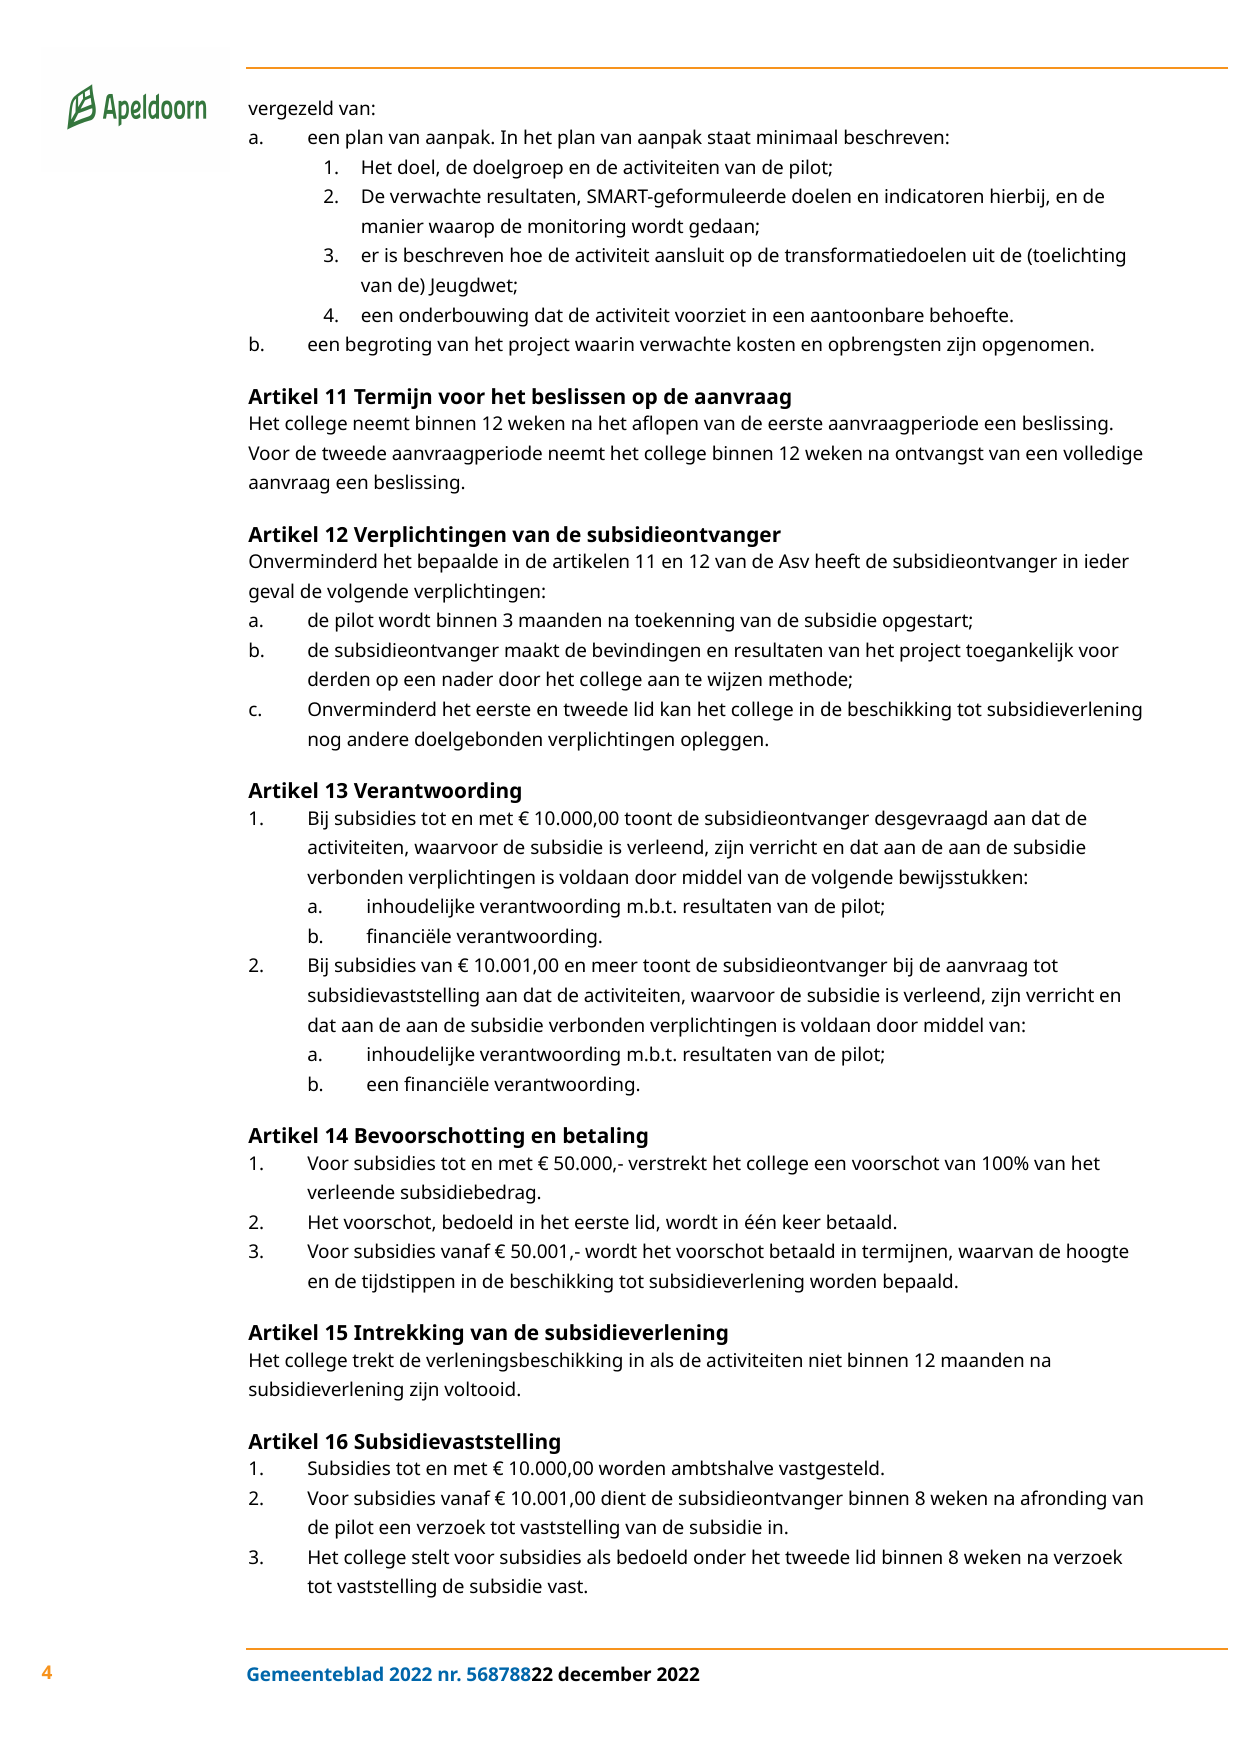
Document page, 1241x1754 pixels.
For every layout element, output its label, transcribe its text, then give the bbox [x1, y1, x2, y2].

list Bij subsidies van € 10.001,00 en meer toont de subsidieontvanger bij de aanvraag tot subsidievaststelling aan dat de activiteiten, waarvoor de subsidie is verleend, zijn verricht en dat aan de aan de subsidie verbonden verplichtingen is voldaan door middel van: [248, 953, 1152, 1037]
text Artikel 13 Verantwoording [248, 776, 1152, 805]
list Bij subsidies tot en met € 10.000,00 toont de subsidieontvanger desgevraagd aan dat de activiteiten, waarvoor de subsidie is verleend, zijn verricht en dat aan de aan de subsidie verbonden verplichtingen is voldaan door middel van de volgende bewijsstukken: [248, 805, 1152, 889]
list een begroting van het project waarin verwachte kosten en opbrengsten zijn opgenomen. [248, 331, 1152, 357]
text Het college neemt binnen 12 weken na het aflopen van de eerste aanvraagperiode een beslissing. Voor de tweede aanvraagperiode neemt het college binnen 12 weken na ontvangst van een volledige aanvraag een beslissing. [248, 410, 1152, 495]
list Subsidies tot en met € 10.000,00 worden ambtshalve vastgesteld. [248, 1455, 1152, 1481]
list Onverminderd het eerste en tweede lid kan het college in de beschikking tot subsidieverlening nog andere doelgebonden verplichtingen opleggen. [248, 696, 1152, 752]
list de subsidieontvanger maakt de bevindingen en resultaten van het project toegankelijk voor derden op een nader door het college aan te wijzen methode; [248, 637, 1152, 692]
text Artikel 11 Termijn voor het beslissen op de aanvraag [248, 382, 1152, 410]
list er is beschreven hoe de activiteit aansluit op de transformatiedoelen uit de (toelichting van de) Jeugdwet; [323, 243, 1152, 298]
text Artikel 15 Intrekking van de subsidieverlening [248, 1318, 1152, 1347]
text Artikel 16 Subsidievaststelling [248, 1427, 1152, 1455]
list Voor subsidies tot en met € 50.000,- verstrekt het college een voorschot van 100% van het verleende subsidiebedrag. [248, 1150, 1152, 1205]
list Het college stelt voor subsidies als bedoeld onder het tweede lid binnen 8 weken na verzoek tot vaststelling de subsidie vast. [248, 1544, 1152, 1599]
list De verwachte resultaten, SMART-geformuleerde doelen en indicatoren hierbij, en de manier waarop de monitoring wordt gedaan; [323, 183, 1152, 239]
list inhoudelijke verantwoording m.b.t. resultaten van de pilot; [307, 893, 1152, 919]
list een onderbouwing dat de activiteit voorziet in een aantoonbare behoefte. [323, 302, 1152, 328]
text Het college trekt de verleningsbeschikking in als de activiteiten niet binnen 12 maanden na subsidieverlening zijn voltooid. [248, 1347, 1152, 1402]
list inhoudelijke verantwoording m.b.t. resultaten van de pilot; [307, 1041, 1152, 1067]
list de pilot wordt binnen 3 maanden na toekenning van de subsidie opgestart; [248, 607, 1152, 633]
list Het doel, de doelgroep en de activiteiten van de pilot; [323, 154, 1152, 180]
text Onverminderd het bepaalde in de artikelen 11 en 12 van de Asv heeft de subsidieontvanger in ieder geval de volgende verplichtingen: [248, 548, 1152, 604]
list Voor subsidies vanaf € 10.001,00 dient de subsidieontvanger binnen 8 weken na afronding van de pilot een verzoek tot vaststelling van de subsidie in. [248, 1485, 1152, 1540]
list Voor subsidies vanaf € 50.001,- wordt het voorschot betaald in termijnen, waarvan de hoogte en de tijdstippen in de beschikking tot subsidieverlening worden bepaald. [248, 1238, 1152, 1294]
text Artikel 14 Bevoorschotting en betaling [248, 1121, 1152, 1150]
list een financiële verantwoording. [307, 1071, 1152, 1097]
list een plan van aanpak. In het plan van aanpak staat minimaal beschreven: [248, 124, 1152, 150]
list financiële verantwoording. [307, 923, 1152, 949]
picture [41, 47, 231, 172]
text Artikel 12 Verplichtingen van de subsidieontvanger [248, 520, 1152, 548]
text vergezeld van: [248, 95, 1152, 121]
list Het voorschot, bedoeld in het eerste lid, wordt in één keer betaald. [248, 1209, 1152, 1235]
